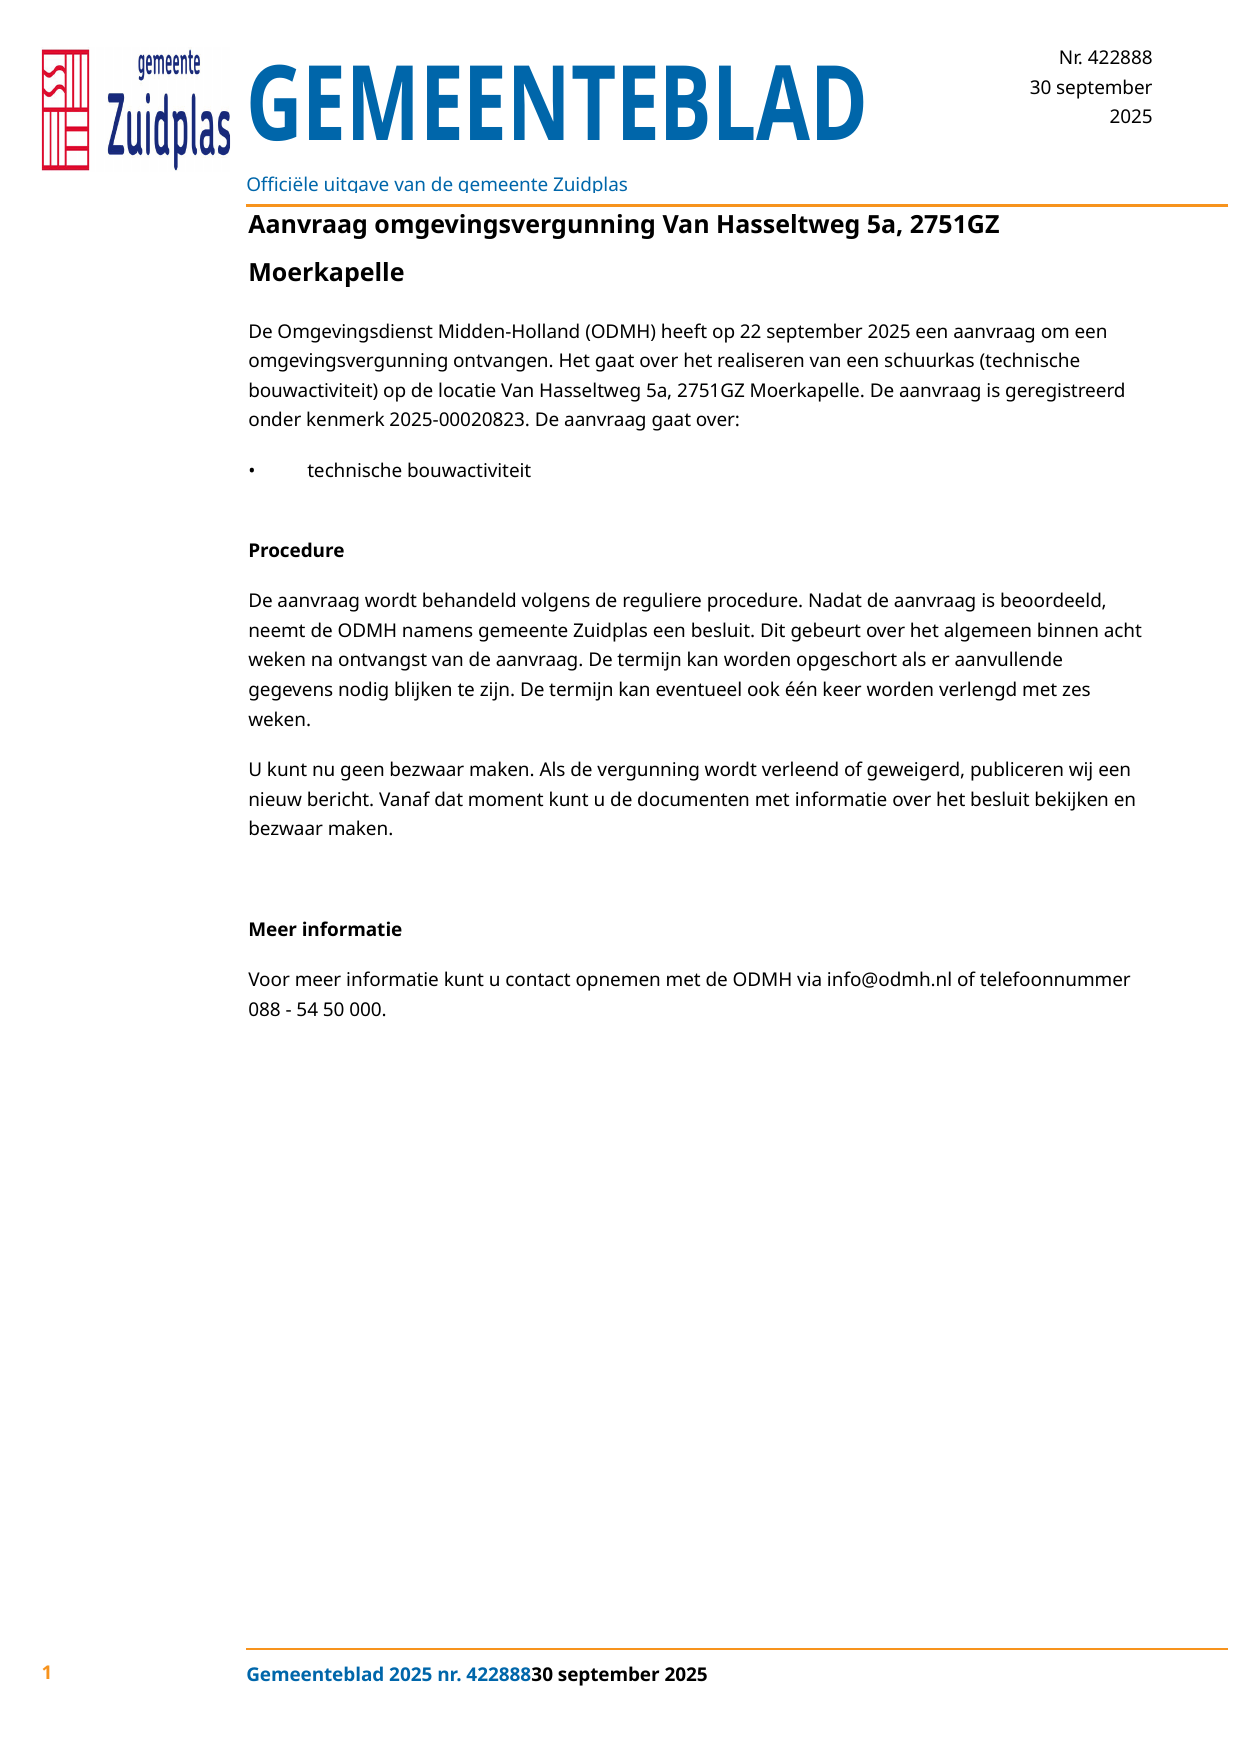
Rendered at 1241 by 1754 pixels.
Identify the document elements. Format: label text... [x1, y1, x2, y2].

list technische bouwactiviteit [248, 457, 1152, 483]
text Voor meer informatie kunt u contact opnemen met de ODMH via info@odmh.nl of telefoonnummer 088 - 54 50 000. [248, 967, 1152, 1022]
text Aanvraag omgevingsvergunning Van Hasseltweg 5a, 2751GZ Moerkapelle [248, 207, 1152, 288]
picture [41, 47, 231, 172]
text Procedure [248, 537, 1152, 563]
text De Omgevingsdienst Midden-Holland (ODMH) heeft op 22 september 2025 een aanvraag om een omgevingsvergunning ontvangen. Het gaat over het realiseren van een schuurkas (technische bouwactiviteit) op de locatie Van Hasseltweg 5a, 2751GZ Moerkapelle. De aanvraag is geregistreerd onder kenmerk 2025-00020823. De aanvraag gaat over: [248, 318, 1152, 432]
text U kunt nu geen bezwaar maken. Als de vergunning wordt verleend of geweigerd, publiceren wij een nieuw bericht. Vanaf dat moment kunt u de documenten met informatie over het besluit bekijken en bezwaar maken. [248, 756, 1152, 841]
text De aanvraag wordt behandeld volgens de reguliere procedure. Nadat de aanvraag is beoordeeld, neemt de ODMH namens gemeente Zuidplas een besluit. Dit gebeurt over het algemeen binnen acht weken na ontvangst van de aanvraag. De termijn kan worden opgeschort als er aanvullende gegevens nodig blijken te zijn. De termijn kan eventueel ook één keer worden verlengd met zes weken. [248, 587, 1152, 732]
text Meer informatie [248, 916, 1152, 942]
